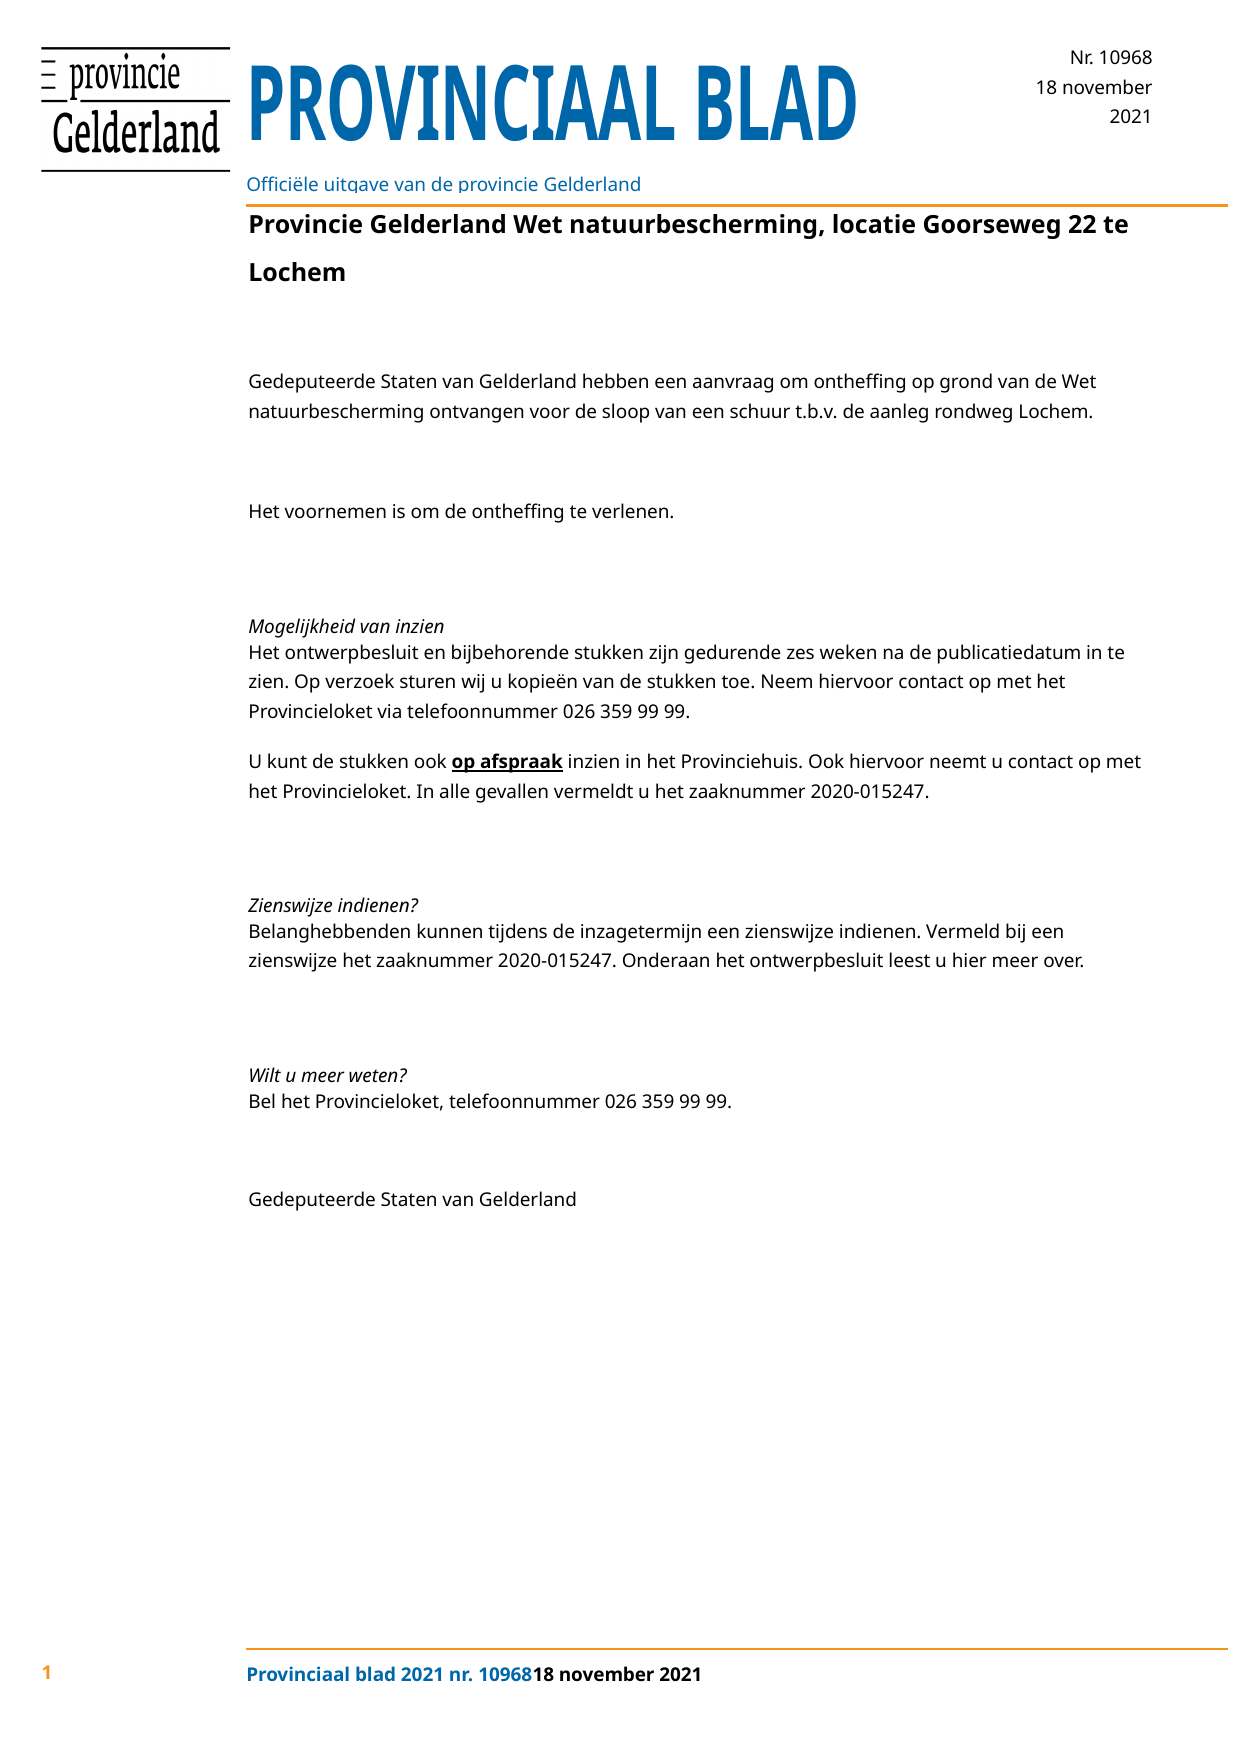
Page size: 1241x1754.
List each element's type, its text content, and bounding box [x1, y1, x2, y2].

text Het voornemen is om de ontheffing te verlenen. [248, 499, 1152, 524]
text Het ontwerpbesluit en bijbehorende stukken zijn gedurende zes weken na de publicatiedatum in te zien. Op verzoek sturen wij u kopieën van de stukken toe. Neem hiervoor contact op met het Provincieloket via telefoonnummer 026 359 99 99. [248, 639, 1152, 724]
text Belanghebbenden kunnen tijdens de inzagetermijn een zienswijze indienen. Vermeld bij een zienswijze het zaaknummer 2020-015247. Onderaan het ontwerpbesluit leest u hier meer over. [248, 918, 1152, 973]
text Zienswijze indienen? [248, 892, 1152, 918]
text Gedeputeerde Staten van Gelderland hebben een aanvraag om ontheffing op grond van de Wet natuurbescherming ontvangen voor de sloop van een schuur t.b.v. de aanleg rondweg Lochem. [248, 368, 1152, 424]
text Gedeputeerde Staten van Gelderland [248, 1186, 1152, 1212]
text Provincie Gelderland Wet natuurbescherming, locatie Goorseweg 22 te Lochem [248, 207, 1152, 288]
text Bel het Provincieloket, telefoonnummer 026 359 99 99. [248, 1088, 1152, 1113]
picture [41, 47, 231, 172]
text Mogelijkheid van inzien [248, 613, 1152, 639]
text Wilt u meer weten? [248, 1062, 1152, 1088]
text U kunt de stukken ook op afspraak inzien in het Provinciehuis. Ook hiervoor neemt u contact op met het Provincieloket. In alle gevallen vermeldt u het zaaknummer 2020-015247. [248, 748, 1152, 804]
